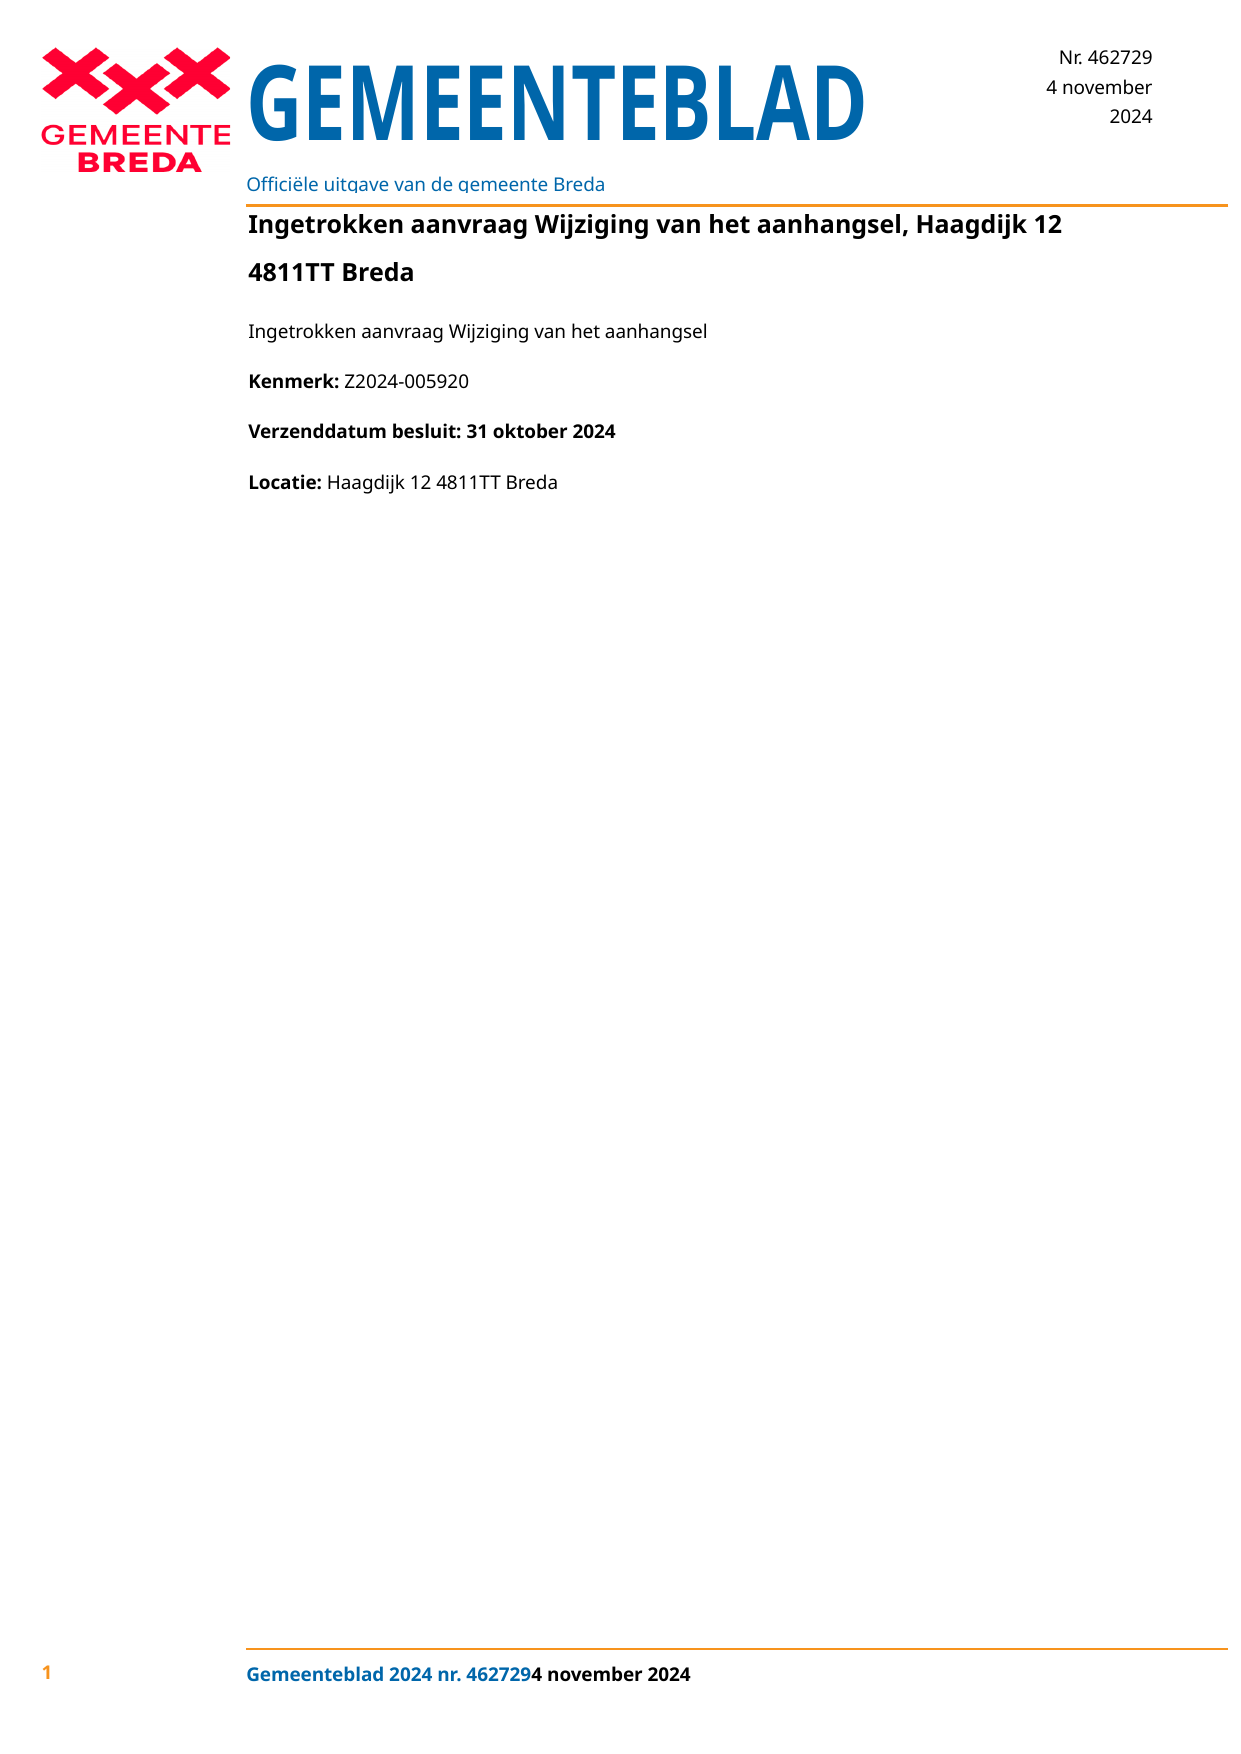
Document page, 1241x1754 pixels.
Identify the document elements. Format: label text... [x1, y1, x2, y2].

text Ingetrokken aanvraag Wijziging van het aanhangsel, Haagdijk 12 4811TT Breda [248, 207, 1152, 288]
text Ingetrokken aanvraag Wijziging van het aanhangsel [248, 318, 1152, 344]
picture [41, 47, 231, 172]
text Locatie: Haagdijk 12 4811TT Breda [248, 469, 1152, 495]
text Verzenddatum besluit: 31 oktober 2024 [248, 419, 1152, 444]
text Kenmerk: Z2024-005920 [248, 368, 1152, 394]
